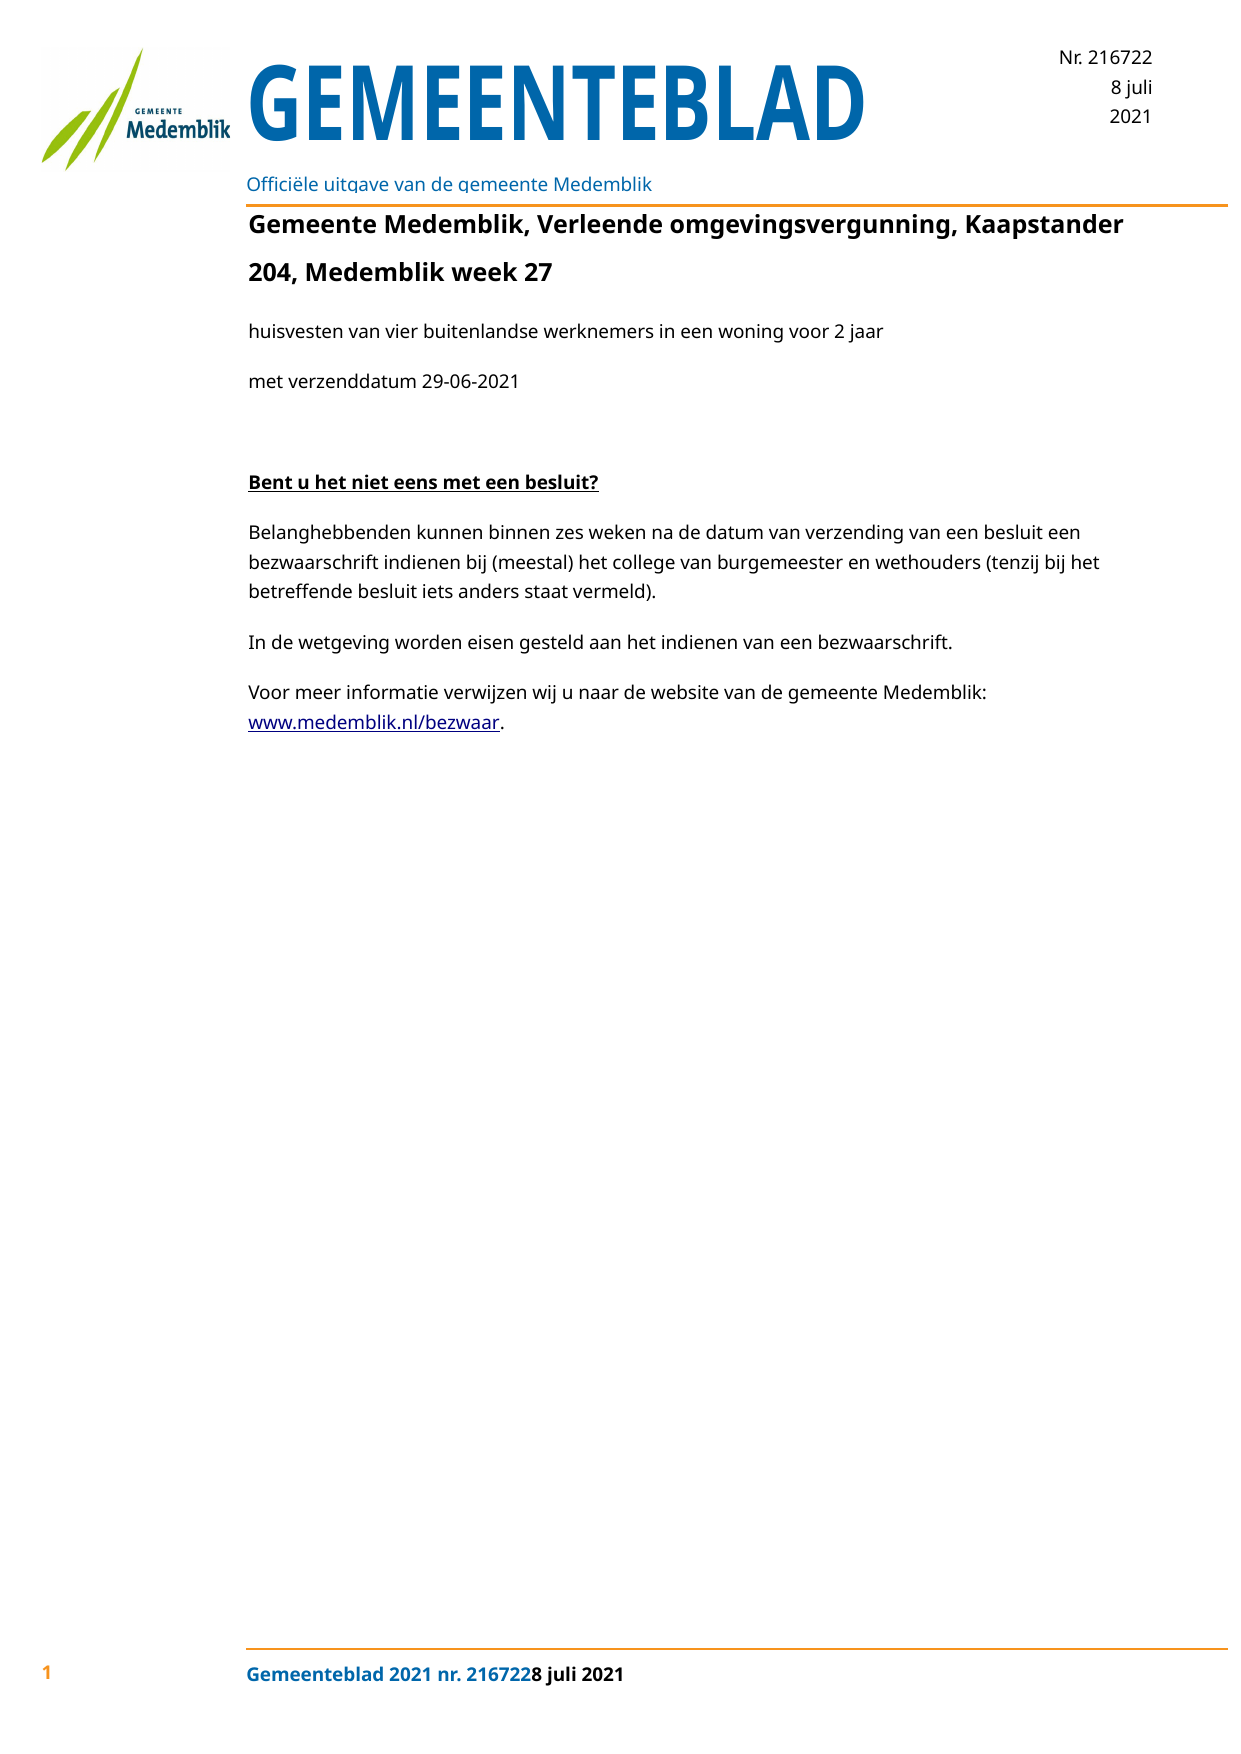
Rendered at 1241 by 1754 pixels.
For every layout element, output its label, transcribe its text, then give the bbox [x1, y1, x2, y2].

text In de wetgeving worden eisen gesteld aan het indienen van een bezwaarschrift. [248, 629, 1152, 655]
text Voor meer informatie verwijzen wij u naar de website van de gemeente Medemblik: www.medemblik.nl/bezwaar. [248, 679, 1152, 735]
text huisvesten van vier buitenlandse werknemers in een woning voor 2 jaar [248, 318, 1152, 344]
text Bent u het niet eens met een besluit? [248, 469, 1152, 495]
text Gemeente Medemblik, Verleende omgevingsvergunning, Kaapstander 204, Medemblik week 27 [248, 207, 1152, 288]
text Belanghebbenden kunnen binnen zes weken na de datum van verzending van een besluit een bezwaarschrift indienen bij (meestal) het college van burgemeester en wethouders (tenzij bij het betreffende besluit iets anders staat vermeld). [248, 519, 1152, 604]
picture [41, 47, 231, 172]
text met verzenddatum 29-06-2021 [248, 368, 1152, 394]
